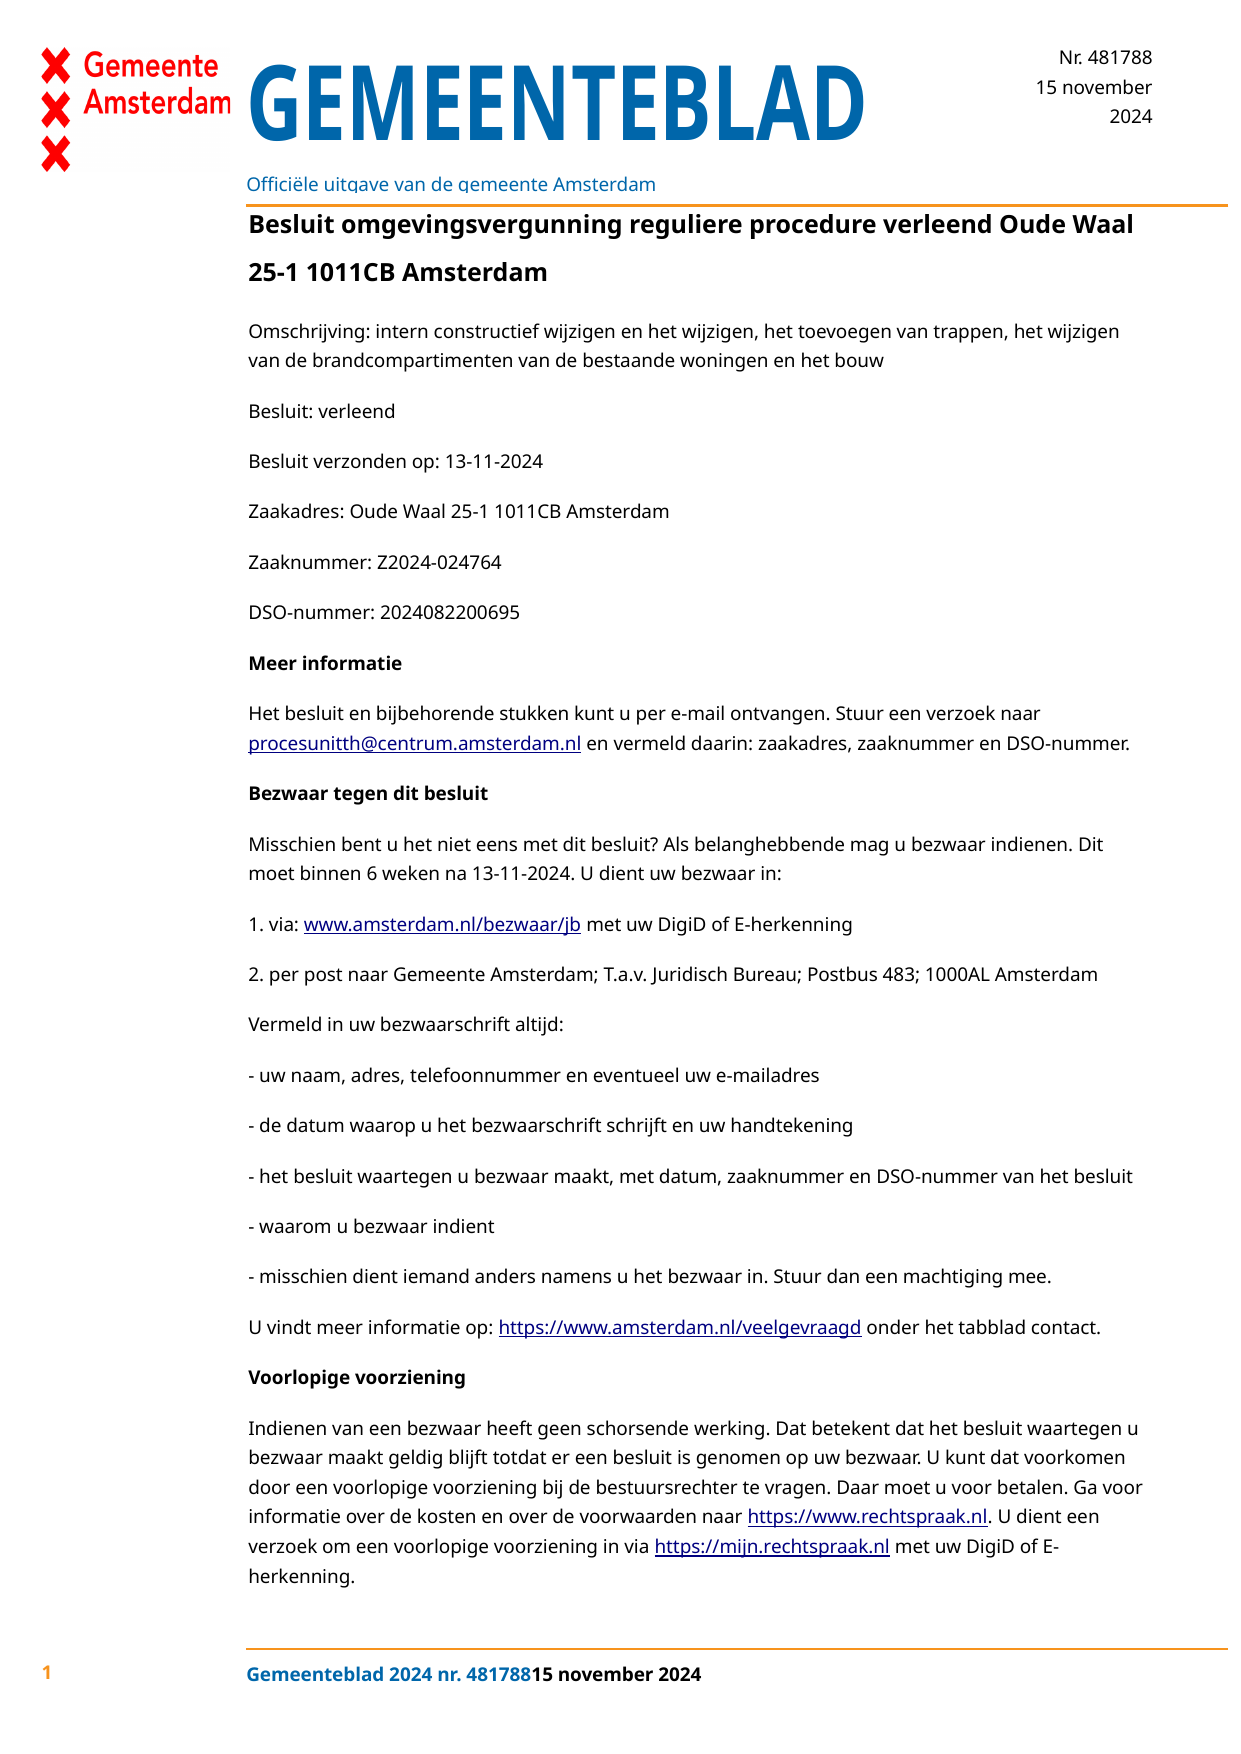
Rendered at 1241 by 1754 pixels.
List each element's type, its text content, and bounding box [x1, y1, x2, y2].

text Zaaknummer: Z2024-024764 [248, 549, 1152, 575]
text - het besluit waartegen u bezwaar maakt, met datum, zaaknummer en DSO-nummer van het besluit [248, 1163, 1152, 1189]
text 1. via: www.amsterdam.nl/bezwaar/jb met uw DigiD of E-herkenning [248, 911, 1152, 937]
text Besluit: verleend [248, 398, 1152, 424]
text Het besluit en bijbehorende stukken kunt u per e-mail ontvangen. Stuur een verzoek naar procesunitth@centrum.amsterdam.nl en vermeld daarin: zaakadres, zaaknummer en DSO-nummer. [248, 700, 1152, 756]
text U vindt meer informatie op: https://www.amsterdam.nl/veelgevraagd onder het tabblad contact. [248, 1314, 1152, 1340]
text Besluit verzonden op: 13-11-2024 [248, 448, 1152, 474]
picture [41, 47, 231, 172]
text Omschrijving: intern constructief wijzigen en het wijzigen, het toevoegen van trappen, het wijzigen van de brandcompartimenten van de bestaande woningen en het bouw [248, 318, 1152, 373]
text Bezwaar tegen dit besluit [248, 780, 1152, 806]
text DSO-nummer: 2024082200695 [248, 599, 1152, 625]
text 2. per post naar Gemeente Amsterdam; T.a.v. Juridisch Bureau; Postbus 483; 1000AL Amsterdam [248, 961, 1152, 987]
text - misschien dient iemand anders namens u het bezwaar in. Stuur dan een machtiging mee. [248, 1264, 1152, 1289]
text Besluit omgevingsvergunning reguliere procedure verleend Oude Waal 25-1 1011CB Amsterdam [248, 207, 1152, 288]
text Indienen van een bezwaar heeft geen schorsende werking. Dat betekent dat het besluit waartegen u bezwaar maakt geldig blijft totdat er een besluit is genomen op uw bezwaar. U kunt dat voorkomen door een voorlopige voorziening bij de bestuursrechter te vragen. Daar moet u voor betalen. Ga voor informatie over de kosten en over de voorwaarden naar https://www.rechtspraak.nl. U dient een verzoek om een voorlopige voorziening in via https://mijn.rechtspraak.nl met uw DigiD of E-herkenning. [248, 1415, 1152, 1589]
text Misschien bent u het niet eens met dit besluit? Als belanghebbende mag u bezwaar indienen. Dit moet binnen 6 weken na 13-11-2024. U dient uw bezwaar in: [248, 831, 1152, 886]
text Vermeld in uw bezwaarschrift altijd: [248, 1012, 1152, 1037]
text - de datum waarop u het bezwaarschrift schrijft en uw handtekening [248, 1112, 1152, 1138]
text Voorlopige voorziening [248, 1364, 1152, 1390]
text - waarom u bezwaar indient [248, 1213, 1152, 1239]
text Zaakadres: Oude Waal 25-1 1011CB Amsterdam [248, 499, 1152, 524]
text - uw naam, adres, telefoonnummer en eventueel uw e-mailadres [248, 1062, 1152, 1088]
text Meer informatie [248, 650, 1152, 676]
